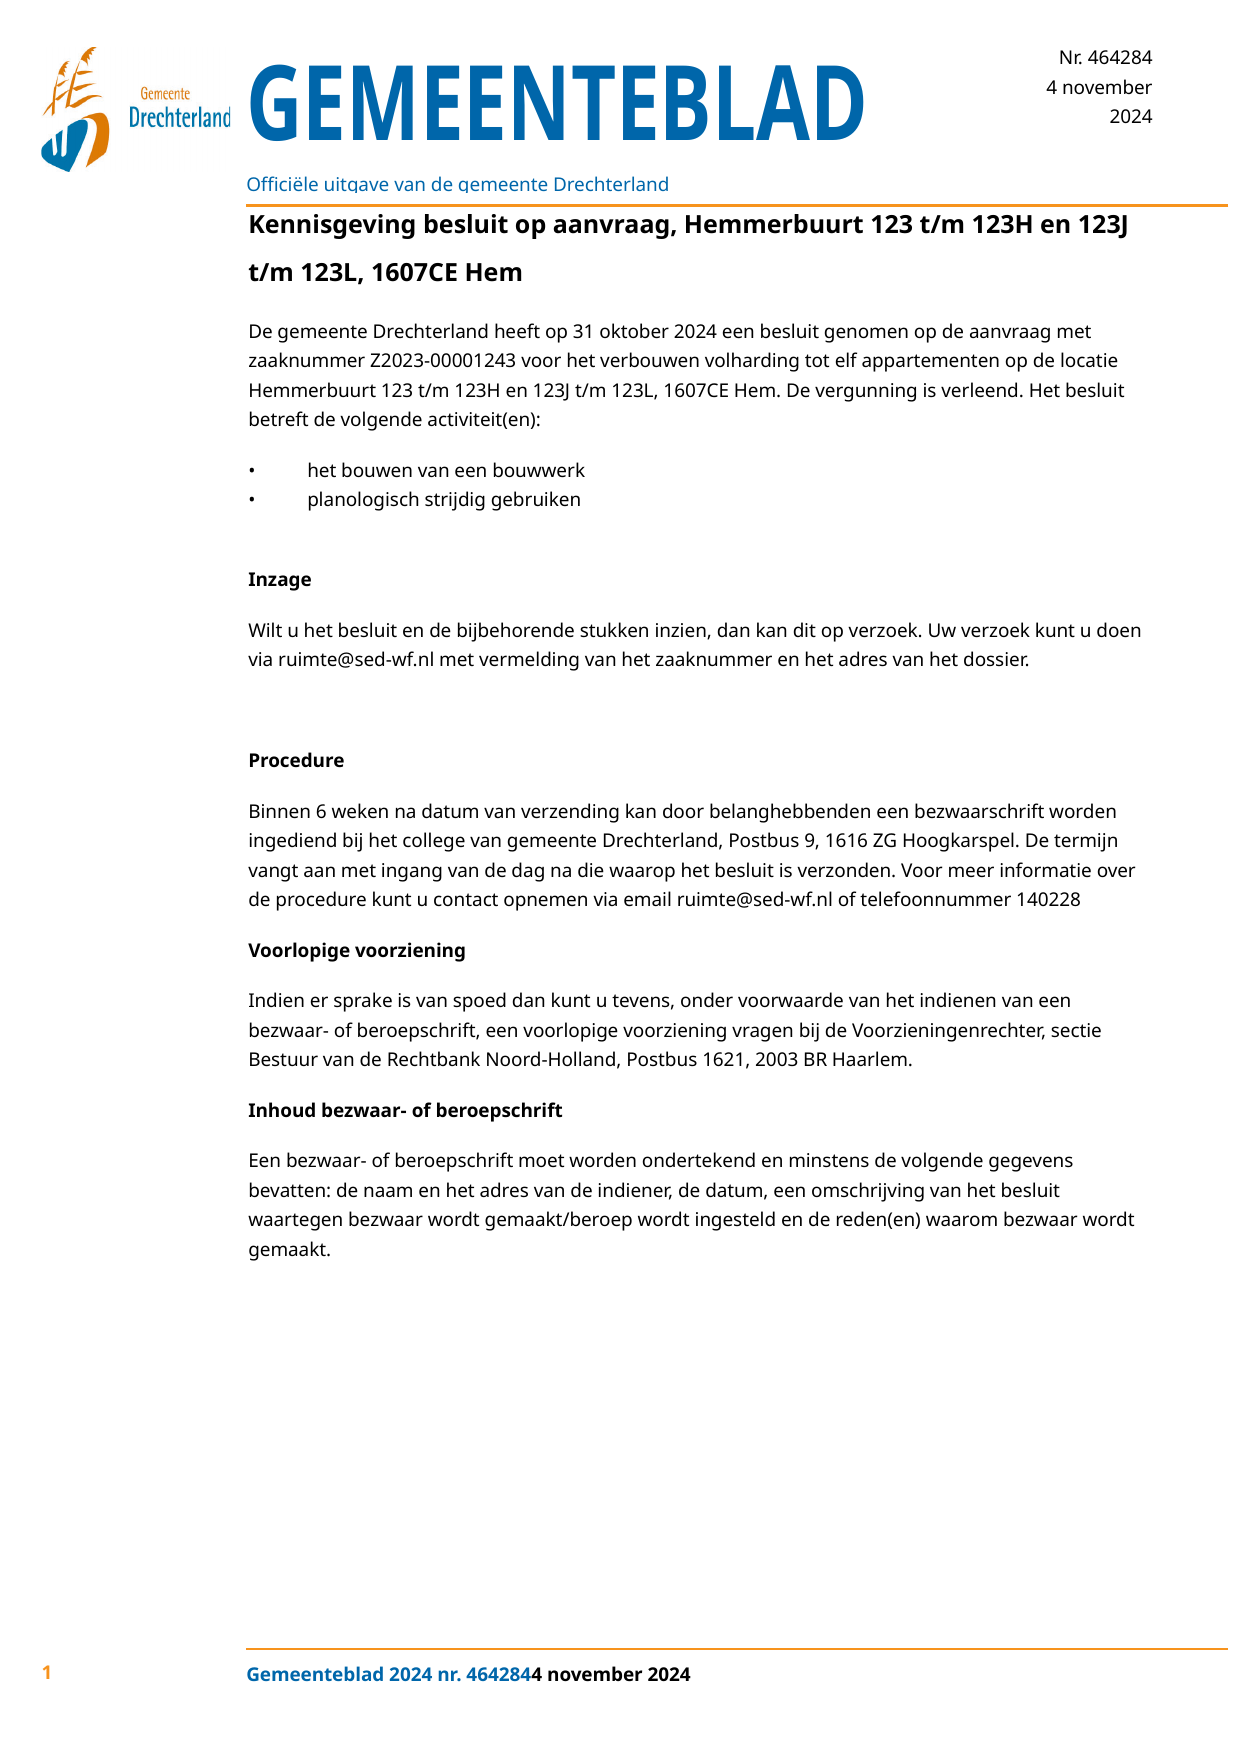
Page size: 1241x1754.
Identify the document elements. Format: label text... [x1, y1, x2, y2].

text Wilt u het besluit en de bijbehorende stukken inzien, dan kan dit op verzoek. Uw verzoek kunt u doen via ruimte@sed-wf.nl met vermelding van het zaaknummer en het adres van het dossier. [248, 617, 1152, 672]
list planologisch strijdig gebruiken [248, 487, 1152, 512]
text Indien er sprake is van spoed dan kunt u tevens, onder voorwaarde van het indienen van een bezwaar- of beroepschrift, een voorlopige voorziening vragen bij de Voorzieningenrechter, sectie Bestuur van de Rechtbank Noord-Holland, Postbus 1621, 2003 BR Haarlem. [248, 987, 1152, 1072]
text Voorlopige voorziening [248, 937, 1152, 963]
text Inhoud bezwaar- of beroepschrift [248, 1097, 1152, 1123]
list het bouwen van een bouwwerk [248, 457, 1152, 483]
picture [226, 115, 231, 124]
text Inzage [248, 567, 1152, 592]
picture [41, 158, 64, 172]
text Procedure [248, 747, 1152, 773]
text Een bezwaar- of beroepschrift moet worden ondertekend en minstens de volgende gegevens bevatten: de naam en het adres van de indiener, de datum, een omschrijving van het besluit waartegen bezwaar wordt gemaakt/beroep wordt ingesteld en de reden(en) waarom bezwaar wordt gemaakt. [248, 1147, 1152, 1262]
picture [41, 47, 231, 172]
text Binnen 6 weken na datum van verzending kan door belanghebbenden een bezwaarschrift worden ingediend bij het college van gemeente Drechterland, Postbus 9, 1616 ZG Hoogkarspel. De termijn vangt aan met ingang van de dag na die waarop het besluit is verzonden. Voor meer informatie over de procedure kunt u contact opnemen via email ruimte@sed-wf.nl of telefoonnummer 140228 [248, 798, 1152, 912]
text De gemeente Drechterland heeft op 31 oktober 2024 een besluit genomen op de aanvraag met zaaknummer Z2023-00001243 voor het verbouwen volharding tot elf appartementen op de locatie Hemmerbuurt 123 t/m 123H en 123J t/m 123L, 1607CE Hem. De vergunning is verleend. Het besluit betreft de volgende activiteit(en): [248, 318, 1152, 432]
text Kennisgeving besluit op aanvraag, Hemmerbuurt 123 t/m 123H en 123J t/m 123L, 1607CE Hem [248, 207, 1152, 288]
